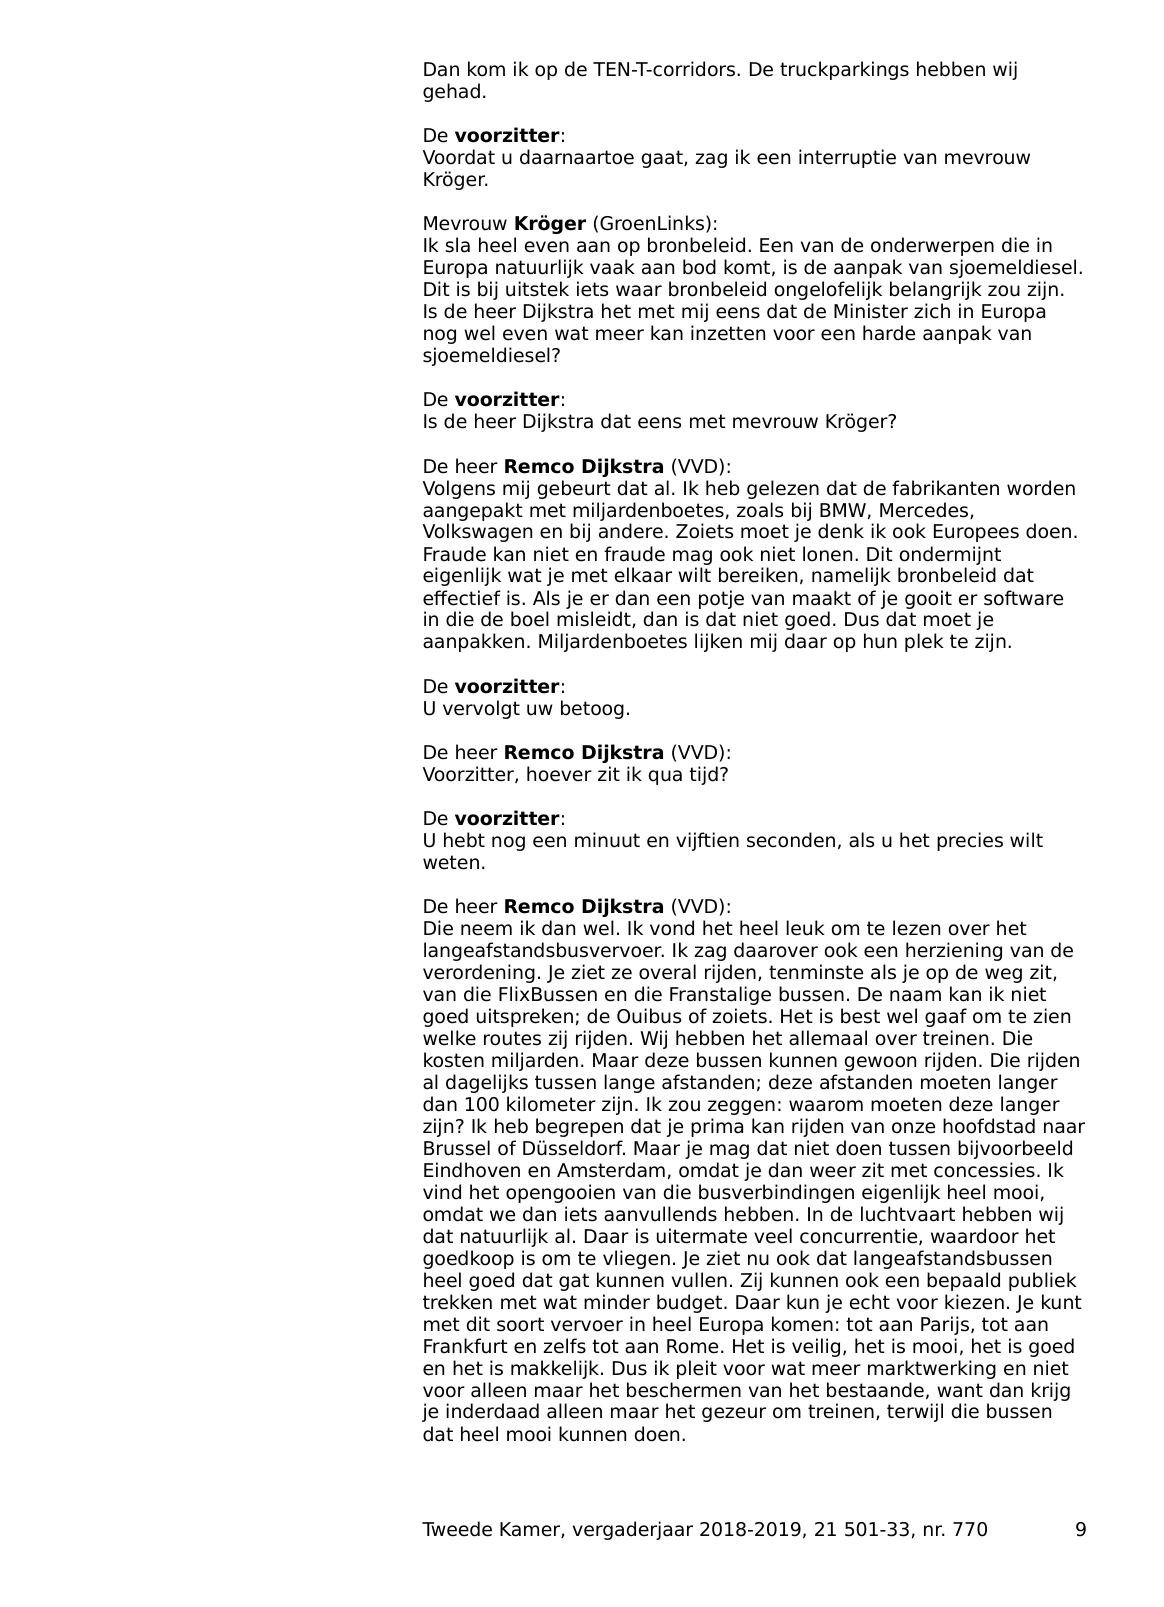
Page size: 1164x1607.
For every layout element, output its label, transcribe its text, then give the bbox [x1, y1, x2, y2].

text Die neem ik dan wel. Ik vond het heel leuk om te lezen over het langeafstandsbusvervoer. Ik zag daarover ook een herziening van de verordening. Je ziet ze overal rijden, tenminste als je op de weg zit, van die FlixBussen en die Franstalige bussen. De naam kan ik niet goed uitspreken; de Ouibus of zoiets. Het is best wel gaaf om te zien welke routes zij rijden. Wij hebben het allemaal over treinen. Die kosten miljarden. Maar deze bussen kunnen gewoon rijden. Die rijden al dagelijks tussen lange afstanden; deze afstanden moeten langer dan 100 kilometer zijn. Ik zou zeggen: waarom moeten deze langer zijn? Ik heb begrepen dat je prima kan rijden van onze hoofdstad naar Brussel of Düsseldorf. Maar je mag dat niet doen tussen bijvoorbeeld Eindhoven en Amsterdam, omdat je dan weer zit met concessies. Ik vind het opengooien van die busverbindingen eigenlijk heel mooi, omdat we dan iets aanvullends hebben. In de luchtvaart hebben wij dat natuurlijk al. Daar is uitermate veel concurrentie, waardoor het goedkoop is om te vliegen. Je ziet nu ook dat langeafstandsbussen heel goed dat gat kunnen vullen. Zij kunnen ook een bepaald publiek trekken met wat minder budget. Daar kun je echt voor kiezen. Je kunt met dit soort vervoer in heel Europa komen: tot aan Parijs, tot aan Frankfurt en zelfs tot aan Rome. Het is veilig, het is mooi, het is goed en het is makkelijk. Dus ik pleit voor wat meer marktwerking en niet voor alleen maar het beschermen van het bestaande, want dan krijg je inderdaad alleen maar het gezeur om treinen, terwijl die bussen dat heel mooi kunnen doen. [422, 918, 1087, 1445]
text Is de heer Dijkstra dat eens met mevrouw Kröger? [422, 411, 1087, 433]
text De heer Remco Dijkstra (VVD): [422, 896, 1087, 918]
text Volgens mij gebeurt dat al. Ik heb gelezen dat de fabrikanten worden aangepakt met miljardenboetes, zoals bij BMW, Mercedes, Volkswagen en bij andere. Zoiets moet je denk ik ook Europees doen. Fraude kan niet en fraude mag ook niet lonen. Dit ondermijnt eigenlijk wat je met elkaar wilt bereiken, namelijk bronbeleid dat effectief is. Als je er dan een potje van maakt of je gooit er software in die de boel misleidt, dan is dat niet goed. Dus dat moet je aanpakken. Miljardenboetes lijken mij daar op hun plek te zijn. [422, 477, 1087, 653]
text Dan kom ik op de TEN-T-corridors. De truckparkings hebben wij gehad. [422, 59, 1087, 103]
text Voordat u daarnaartoe gaat, zag ik een interruptie van mevrouw Kröger. [422, 147, 1087, 191]
text De voorzitter: [422, 125, 1087, 147]
text De heer Remco Dijkstra (VVD): [422, 742, 1087, 764]
text De heer Remco Dijkstra (VVD): [422, 456, 1087, 477]
text De voorzitter: [422, 389, 1087, 411]
text U hebt nog een minuut en vijftien seconden, als u het precies wilt weten. [422, 830, 1087, 874]
text Mevrouw Kröger (GroenLinks): [422, 213, 1087, 235]
text U vervolgt uw betoog. [422, 697, 1087, 719]
text Ik sla heel even aan op bronbeleid. Een van de onderwerpen die in Europa natuurlijk vaak aan bod komt, is de aanpak van sjoemeldiesel. Dit is bij uitstek iets waar bronbeleid ongelofelijk belangrijk zou zijn. Is de heer Dijkstra het met mij eens dat de Minister zich in Europa nog wel even wat meer kan inzetten voor een harde aanpak van sjoemeldiesel? [422, 235, 1087, 367]
text De voorzitter: [422, 676, 1087, 697]
text Voorzitter, hoever zit ik qua tijd? [422, 764, 1087, 786]
text De voorzitter: [422, 808, 1087, 830]
